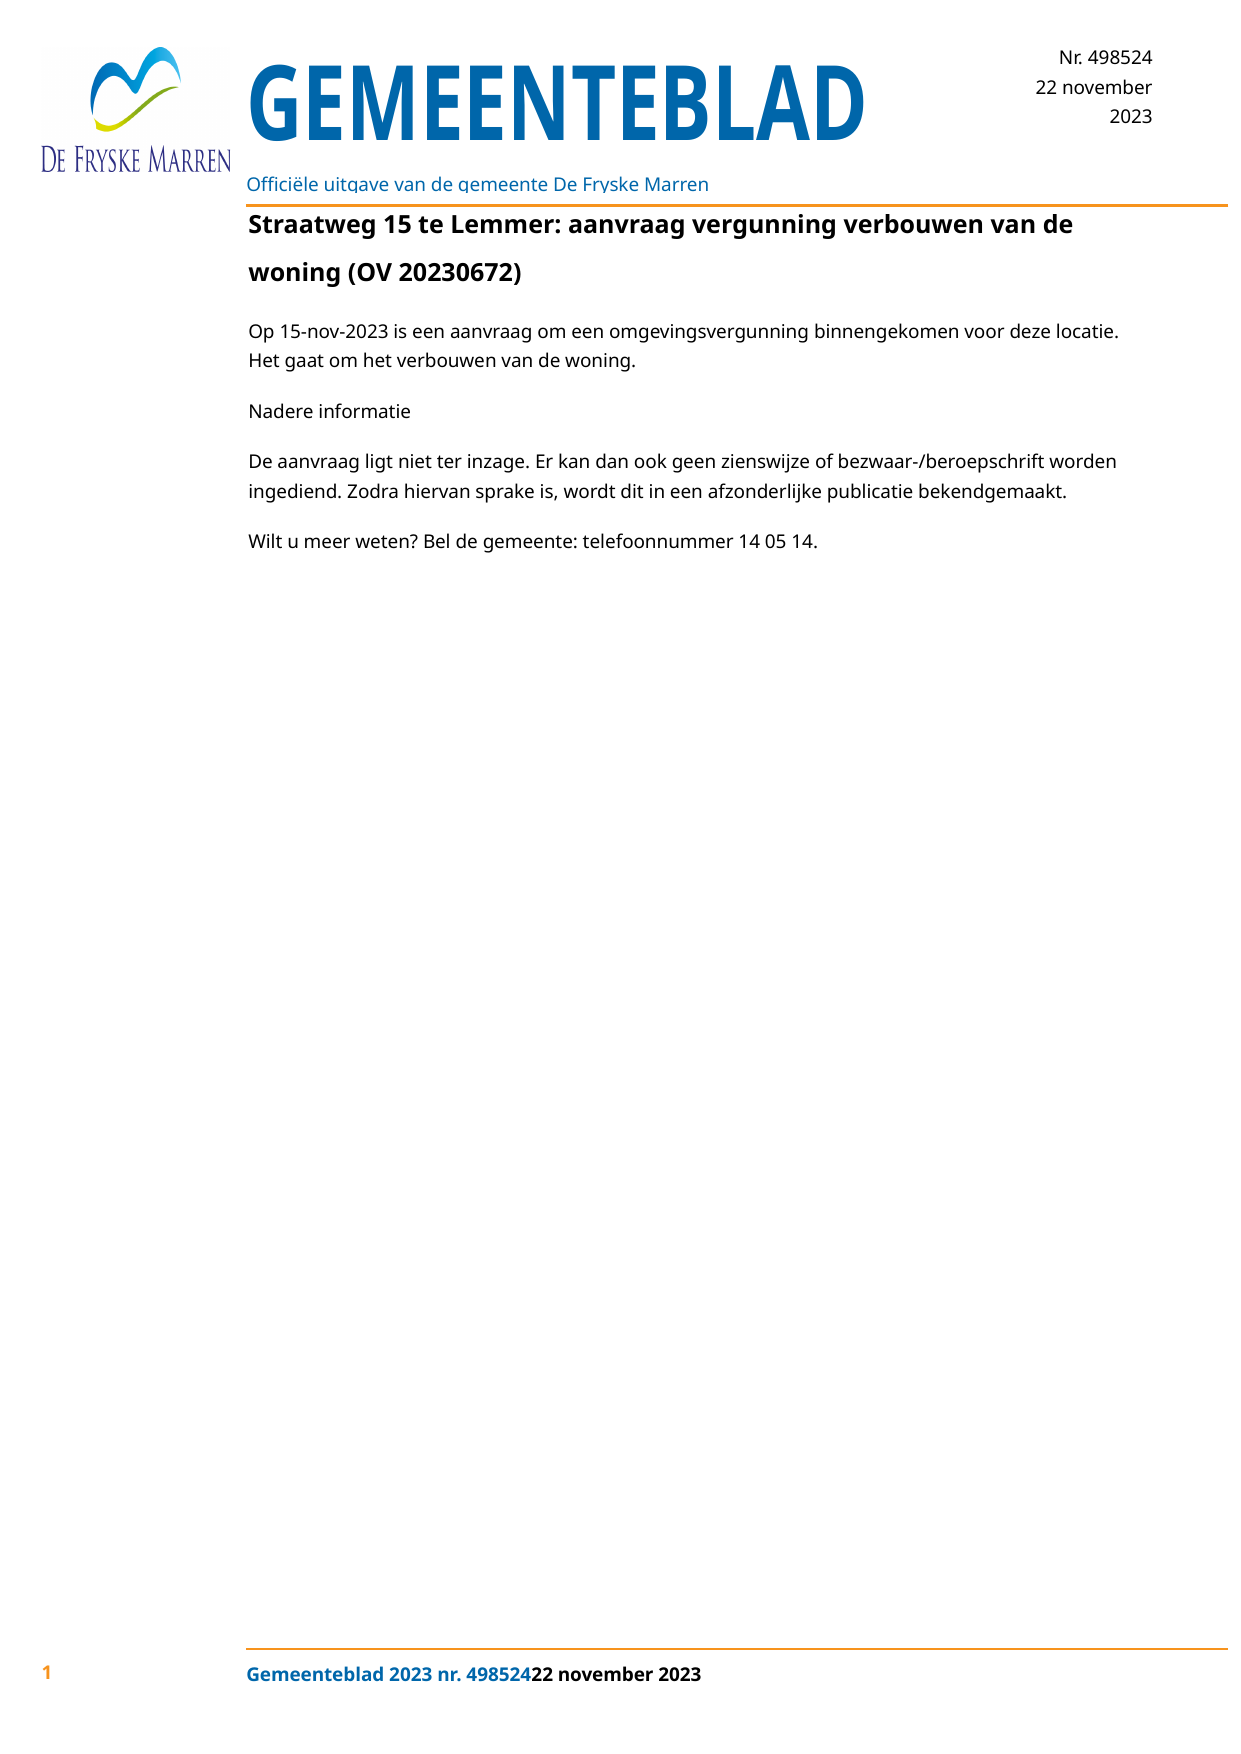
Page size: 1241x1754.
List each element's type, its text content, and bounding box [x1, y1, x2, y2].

text Op 15-nov-2023 is een aanvraag om een omgevingsvergunning binnengekomen voor deze locatie. Het gaat om het verbouwen van de woning. [248, 318, 1152, 373]
text Nadere informatie [248, 398, 1152, 424]
text Wilt u meer weten? Bel de gemeente: telefoonnummer 14 05 14. [248, 528, 1152, 554]
text De aanvraag ligt niet ter inzage. Er kan dan ook geen zienswijze of bezwaar-/beroepschrift worden ingediend. Zodra hiervan sprake is, wordt dit in een afzonderlijke publicatie bekendgemaakt. [248, 448, 1152, 504]
picture [41, 47, 231, 172]
text Straatweg 15 te Lemmer: aanvraag vergunning verbouwen van de woning (OV 20230672) [248, 207, 1152, 288]
